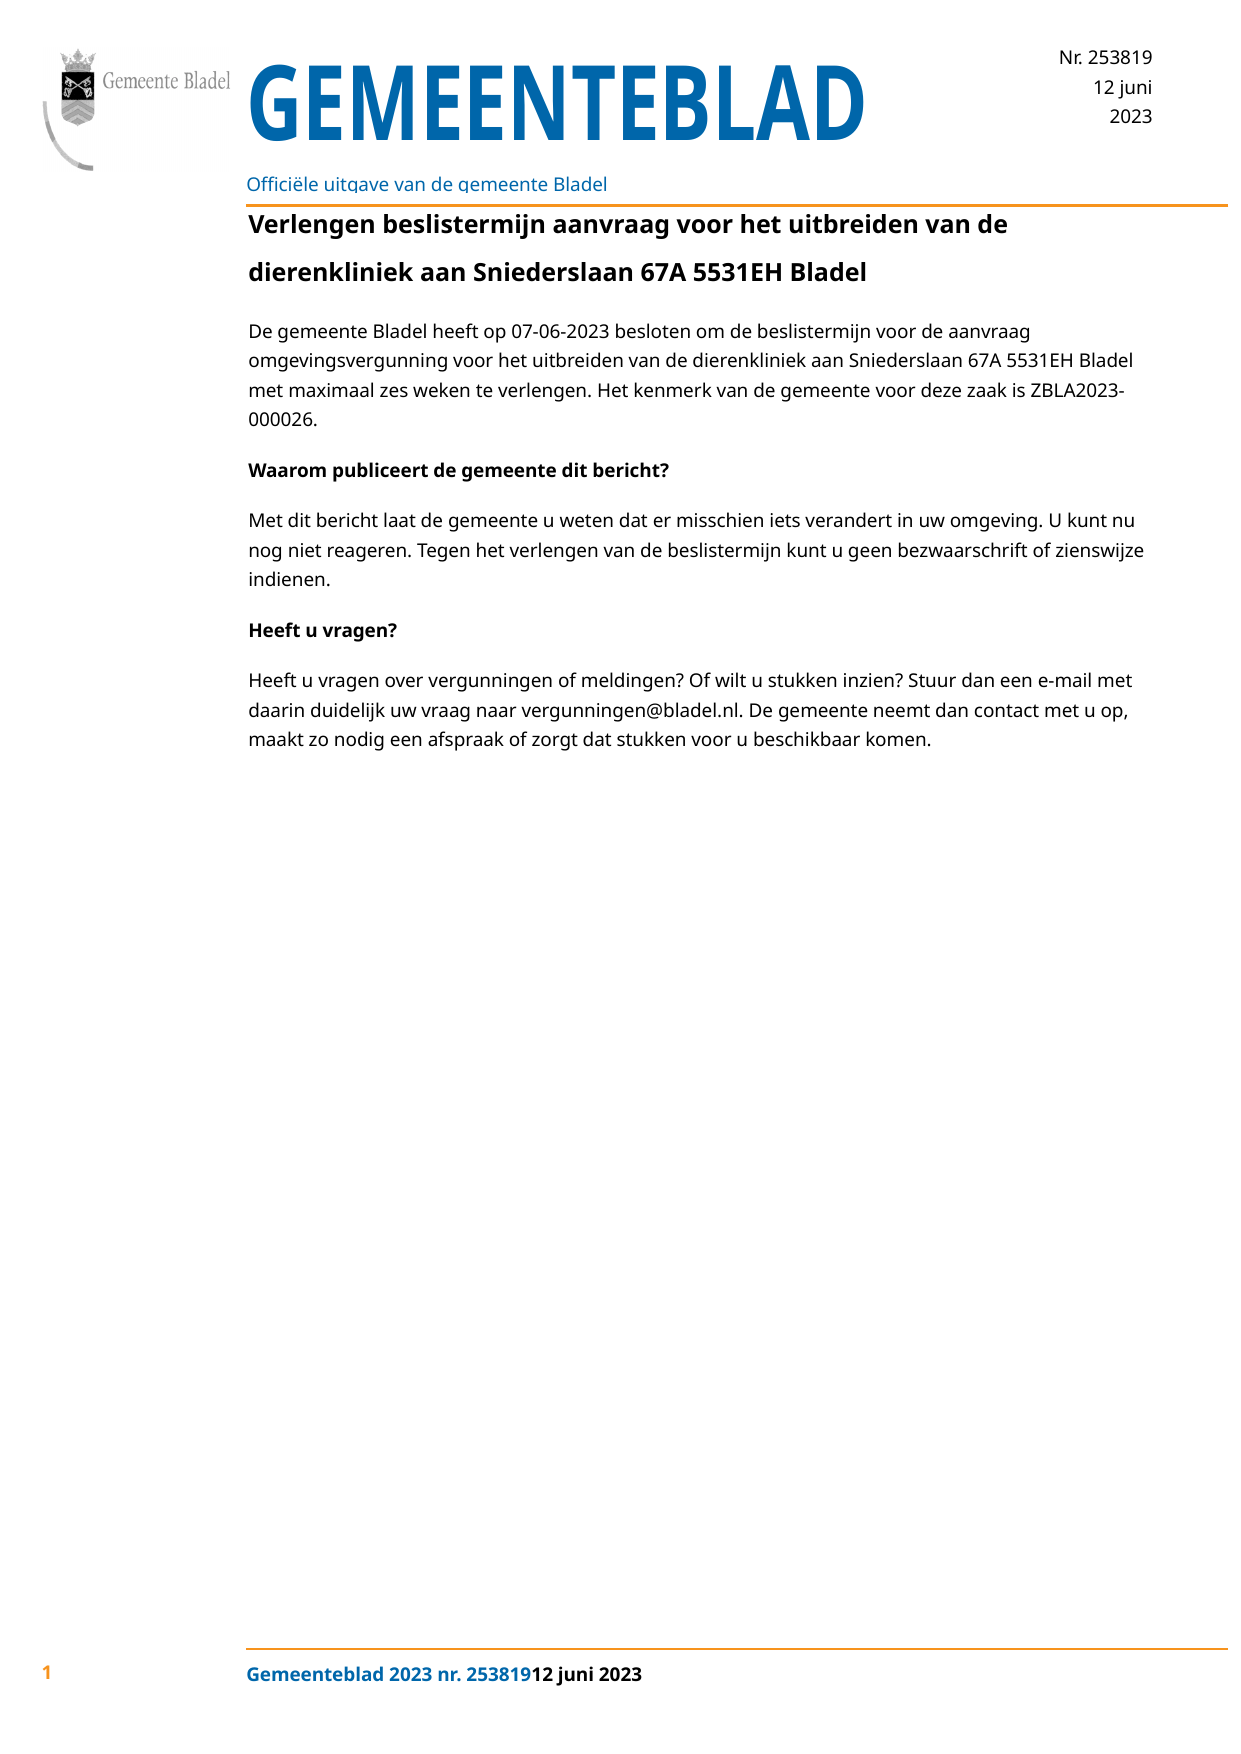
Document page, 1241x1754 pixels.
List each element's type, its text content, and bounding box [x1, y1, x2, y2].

picture [41, 47, 231, 172]
text Heeft u vragen? [248, 617, 1152, 643]
text Verlengen beslistermijn aanvraag voor het uitbreiden van de dierenkliniek aan Sniederslaan 67A 5531EH Bladel [248, 207, 1152, 288]
text Heeft u vragen over vergunningen of meldingen? Of wilt u stukken inzien? Stuur dan een e-mail met daarin duidelijk uw vraag naar vergunningen@bladel.nl. De gemeente neemt dan contact met u op, maakt zo nodig een afspraak of zorgt dat stukken voor u beschikbaar komen. [248, 667, 1152, 752]
text Waarom publiceert de gemeente dit bericht? [248, 457, 1152, 483]
text De gemeente Bladel heeft op 07-06-2023 besloten om de beslistermijn voor de aanvraag omgevingsvergunning voor het uitbreiden van de dierenkliniek aan Sniederslaan 67A 5531EH Bladel met maximaal zes weken te verlengen. Het kenmerk van de gemeente voor deze zaak is ZBLA2023-000026. [248, 318, 1152, 432]
text Met dit bericht laat de gemeente u weten dat er misschien iets verandert in uw omgeving. U kunt nu nog niet reageren. Tegen het verlengen van de beslistermijn kunt u geen bezwaarschrift of zienswijze indienen. [248, 507, 1152, 592]
